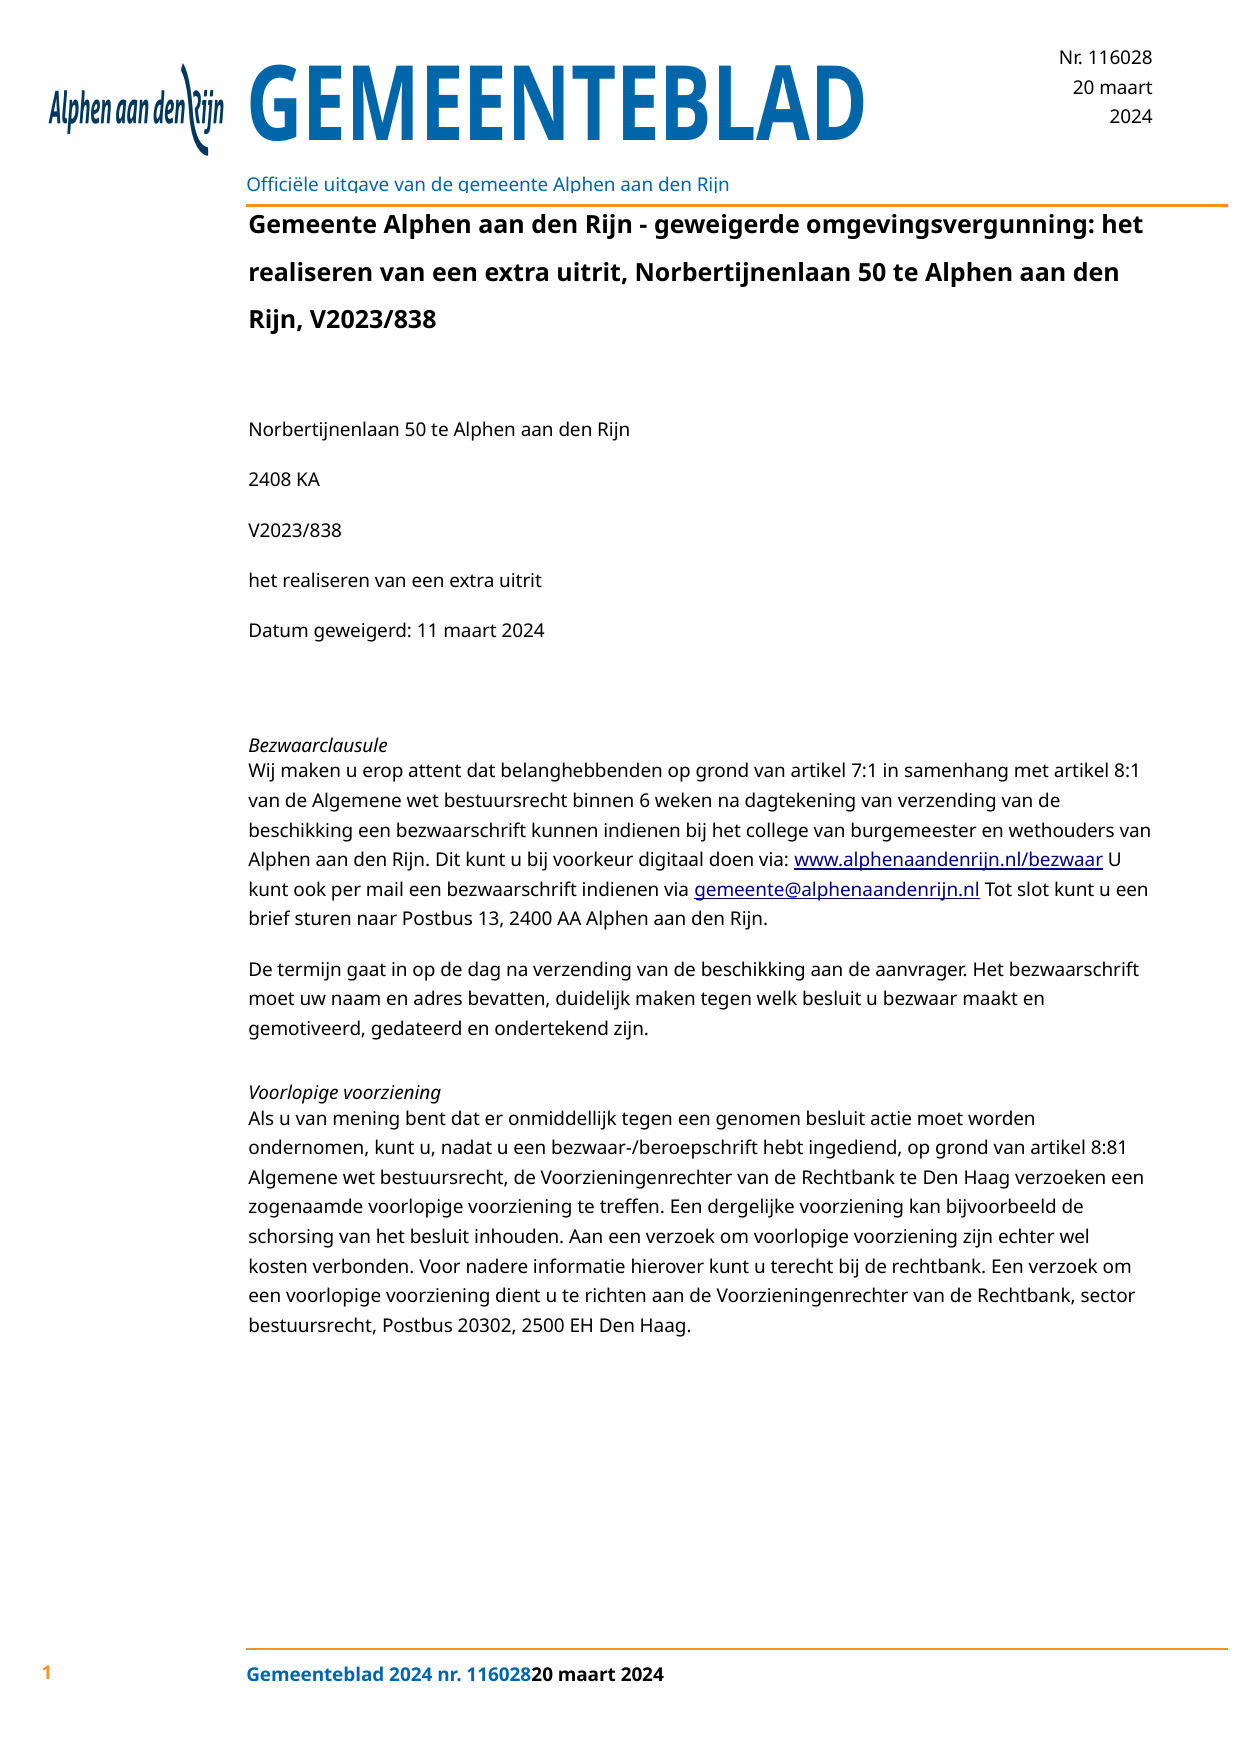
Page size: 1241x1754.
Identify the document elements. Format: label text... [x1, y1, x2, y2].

text Datum geweigerd: 11 maart 2024 [248, 618, 1152, 643]
text Wij maken u erop attent dat belanghebbenden op grond van artikel 7:1 in samenhang met artikel 8:1 van de Algemene wet bestuursrecht binnen 6 weken na dagtekening van verzending van de beschikking een bezwaarschrift kunnen indienen bij het college van burgemeester en wethouders van Alphen aan den Rijn. Dit kunt u bij voorkeur digitaal doen via: www.alphenaandenrijn.nl/bezwaar U kunt ook per mail een bezwaarschrift indienen via gemeente@alphenaandenrijn.nl Tot slot kunt u een brief sturen naar Postbus 13, 2400 AA Alphen aan den Rijn. [248, 758, 1152, 931]
text Norbertijnenlaan 50 te Alphen aan den Rijn [248, 416, 1152, 442]
text Gemeente Alphen aan den Rijn - geweigerde omgevingsvergunning: het realiseren van een extra uitrit, Norbertijnenlaan 50 te Alphen aan den Rijn, V2023/838 [248, 207, 1152, 336]
text V2023/838 [248, 517, 1152, 542]
text het realiseren van een extra uitrit [248, 567, 1152, 593]
text Bezwaarclausule [248, 732, 1152, 758]
text 2408 KA [248, 466, 1152, 492]
picture [41, 47, 231, 172]
text Voorlopige voorziening [248, 1079, 1152, 1105]
text De termijn gaat in op de dag na verzending van de beschikking aan de aanvrager. Het bezwaarschrift moet uw naam en adres bevatten, duidelijk maken tegen welk besluit u bezwaar maakt en gemotiveerd, gedateerd en ondertekend zijn. [248, 956, 1152, 1041]
text Als u van mening bent dat er onmiddellijk tegen een genomen besluit actie moet worden ondernomen, kunt u, nadat u een bezwaar-/beroepschrift hebt ingediend, op grond van artikel 8:81 Algemene wet bestuursrecht, de Voorzieningenrechter van de Rechtbank te Den Haag verzoeken een zogenaamde voorlopige voorziening te treffen. Een dergelijke voorziening kan bijvoorbeeld de schorsing van het besluit inhouden. Aan een verzoek om voorlopige voorziening zijn echter wel kosten verbonden. Voor nadere informatie hierover kunt u terecht bij de rechtbank. Een verzoek om een voorlopige voorziening dient u te richten aan de Voorzieningenrechter van de Rechtbank, sector bestuursrecht, Postbus 20302, 2500 EH Den Haag. [248, 1105, 1152, 1338]
